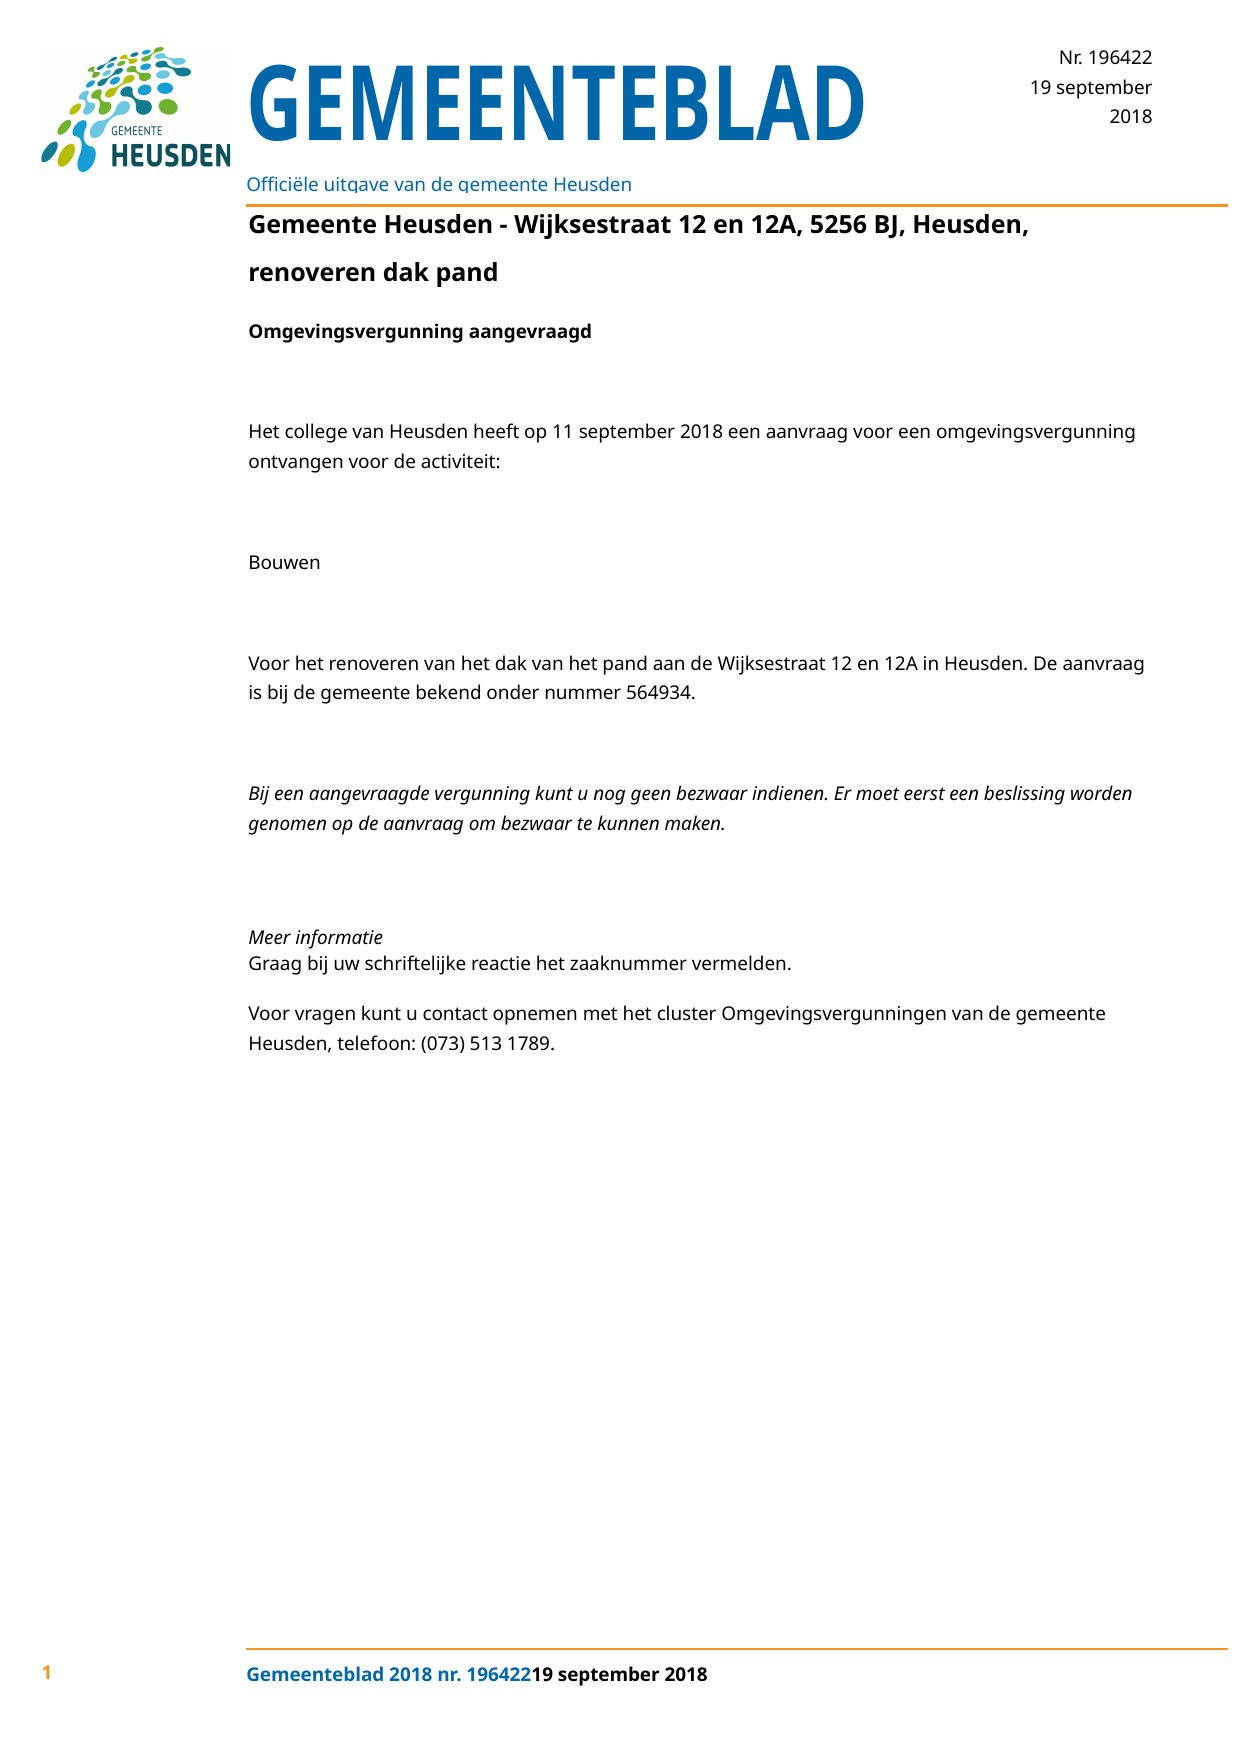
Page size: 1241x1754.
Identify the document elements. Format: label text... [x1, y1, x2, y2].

text Bouwen [248, 549, 1152, 575]
text Voor het renoveren van het dak van het pand aan de Wijksestraat 12 en 12A in Heusden. De aanvraag is bij de gemeente bekend onder nummer 564934. [248, 650, 1152, 705]
text Bij een aangevraagde vergunning kunt u nog geen bezwaar indienen. Er moet eerst een beslissing worden genomen op de aanvraag om bezwaar te kunnen maken. [248, 780, 1152, 836]
text Voor vragen kunt u contact opnemen met het cluster Omgevingsvergunningen van de gemeente Heusden, telefoon: (073) 513 1789. [248, 1001, 1152, 1056]
text Gemeente Heusden - Wijksestraat 12 en 12A, 5256 BJ, Heusden, renoveren dak pand [248, 207, 1152, 288]
text Meer informatie [248, 924, 1152, 950]
text Graag bij uw schriftelijke reactie het zaaknummer vermelden. [248, 950, 1152, 976]
picture [41, 47, 231, 172]
text Het college van Heusden heeft op 11 september 2018 een aanvraag voor een omgevingsvergunning ontvangen voor de activiteit: [248, 419, 1152, 474]
text Omgevingsvergunning aangevraagd [248, 318, 1152, 344]
